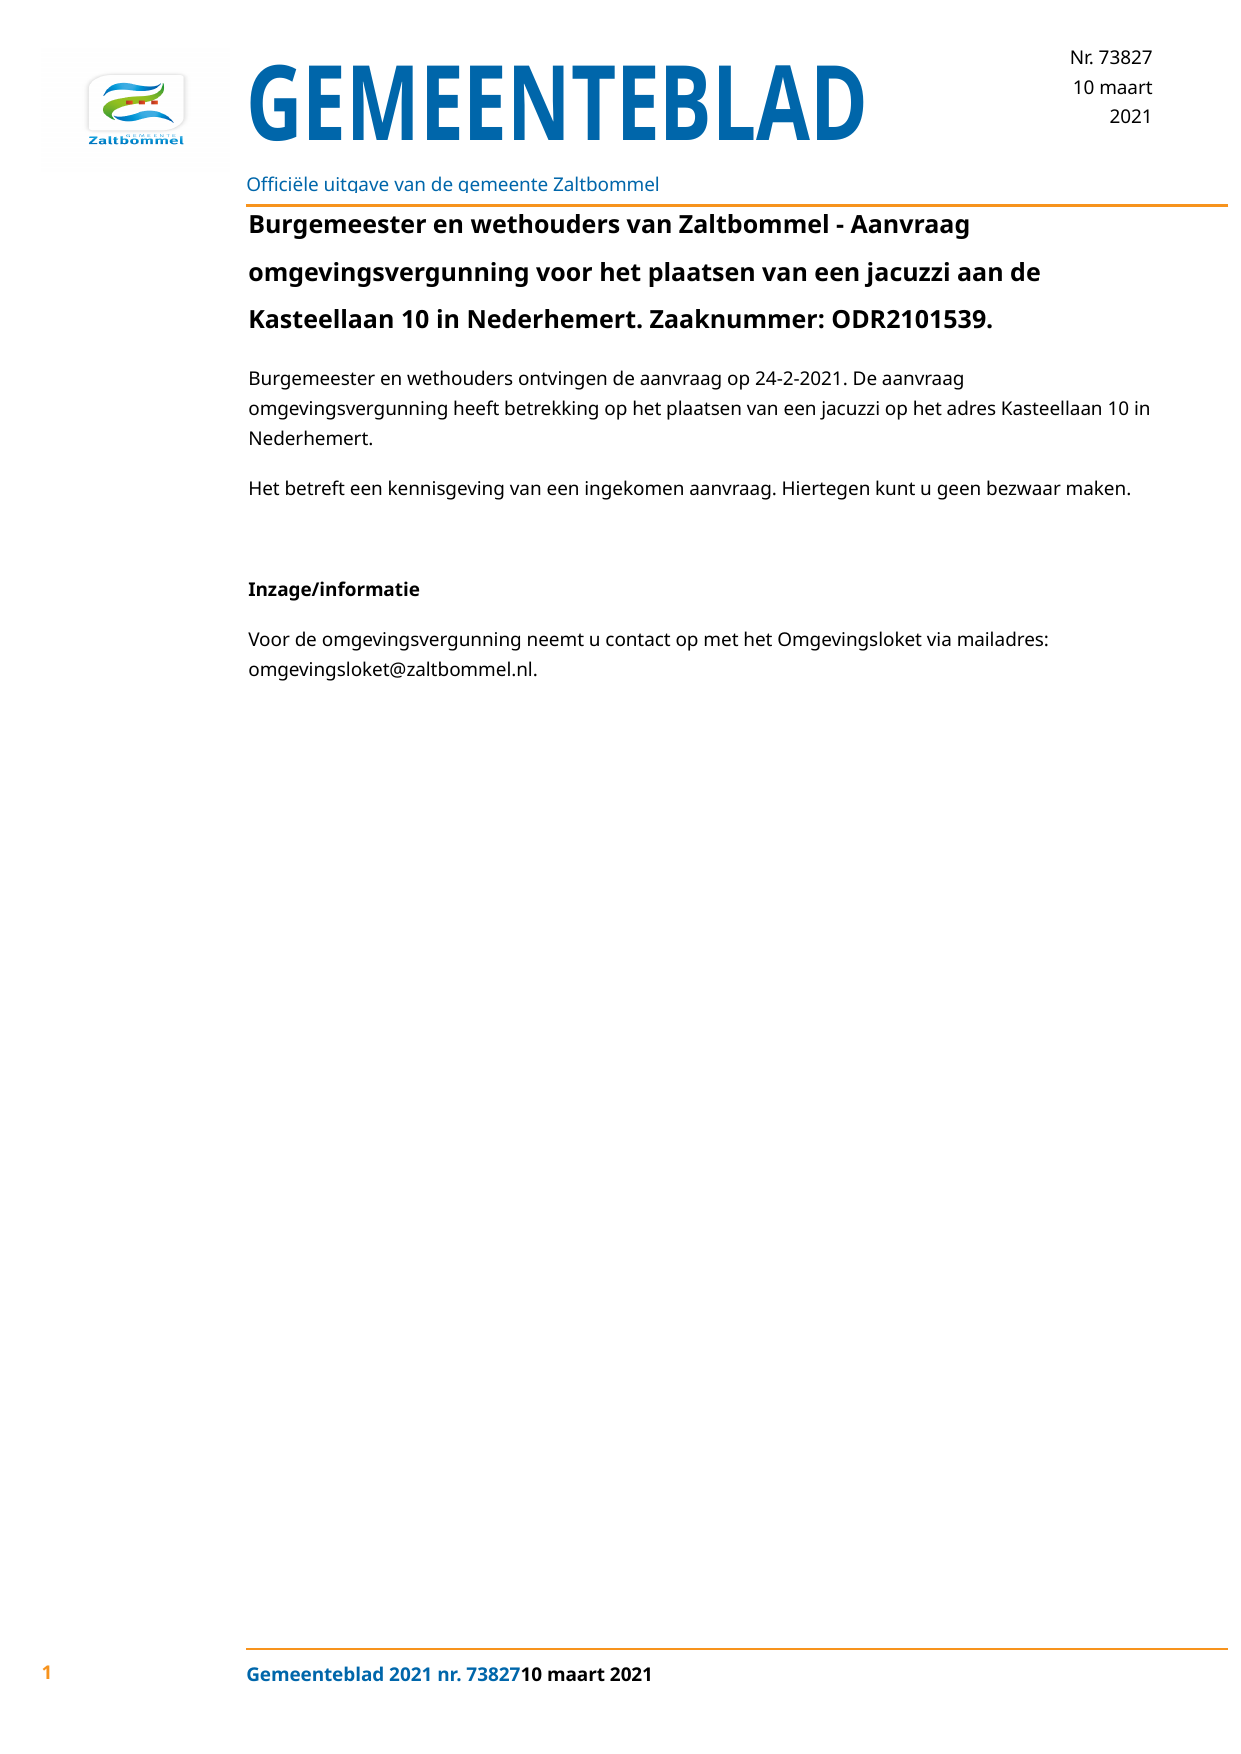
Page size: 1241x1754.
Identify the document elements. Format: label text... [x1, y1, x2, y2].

text Burgemeester en wethouders van Zaltbommel - Aanvraag omgevingsvergunning voor het plaatsen van een jacuzzi aan de Kasteellaan 10 in Nederhemert. Zaaknummer: ODR2101539. [248, 207, 1152, 336]
text Inzage/informatie [248, 576, 1152, 602]
picture [41, 47, 231, 172]
text Het betreft een kennisgeving van een ingekomen aanvraag. Hiertegen kunt u geen bezwaar maken. [248, 475, 1152, 501]
text Burgemeester en wethouders ontvingen de aanvraag op 24-2-2021. De aanvraag omgevingsvergunning heeft betrekking op het plaatsen van een jacuzzi op het adres Kasteellaan 10 in Nederhemert. [248, 366, 1152, 450]
text Voor de omgevingsvergunning neemt u contact op met het Omgevingsloket via mailadres: omgevingsloket@zaltbommel.nl. [248, 626, 1152, 682]
